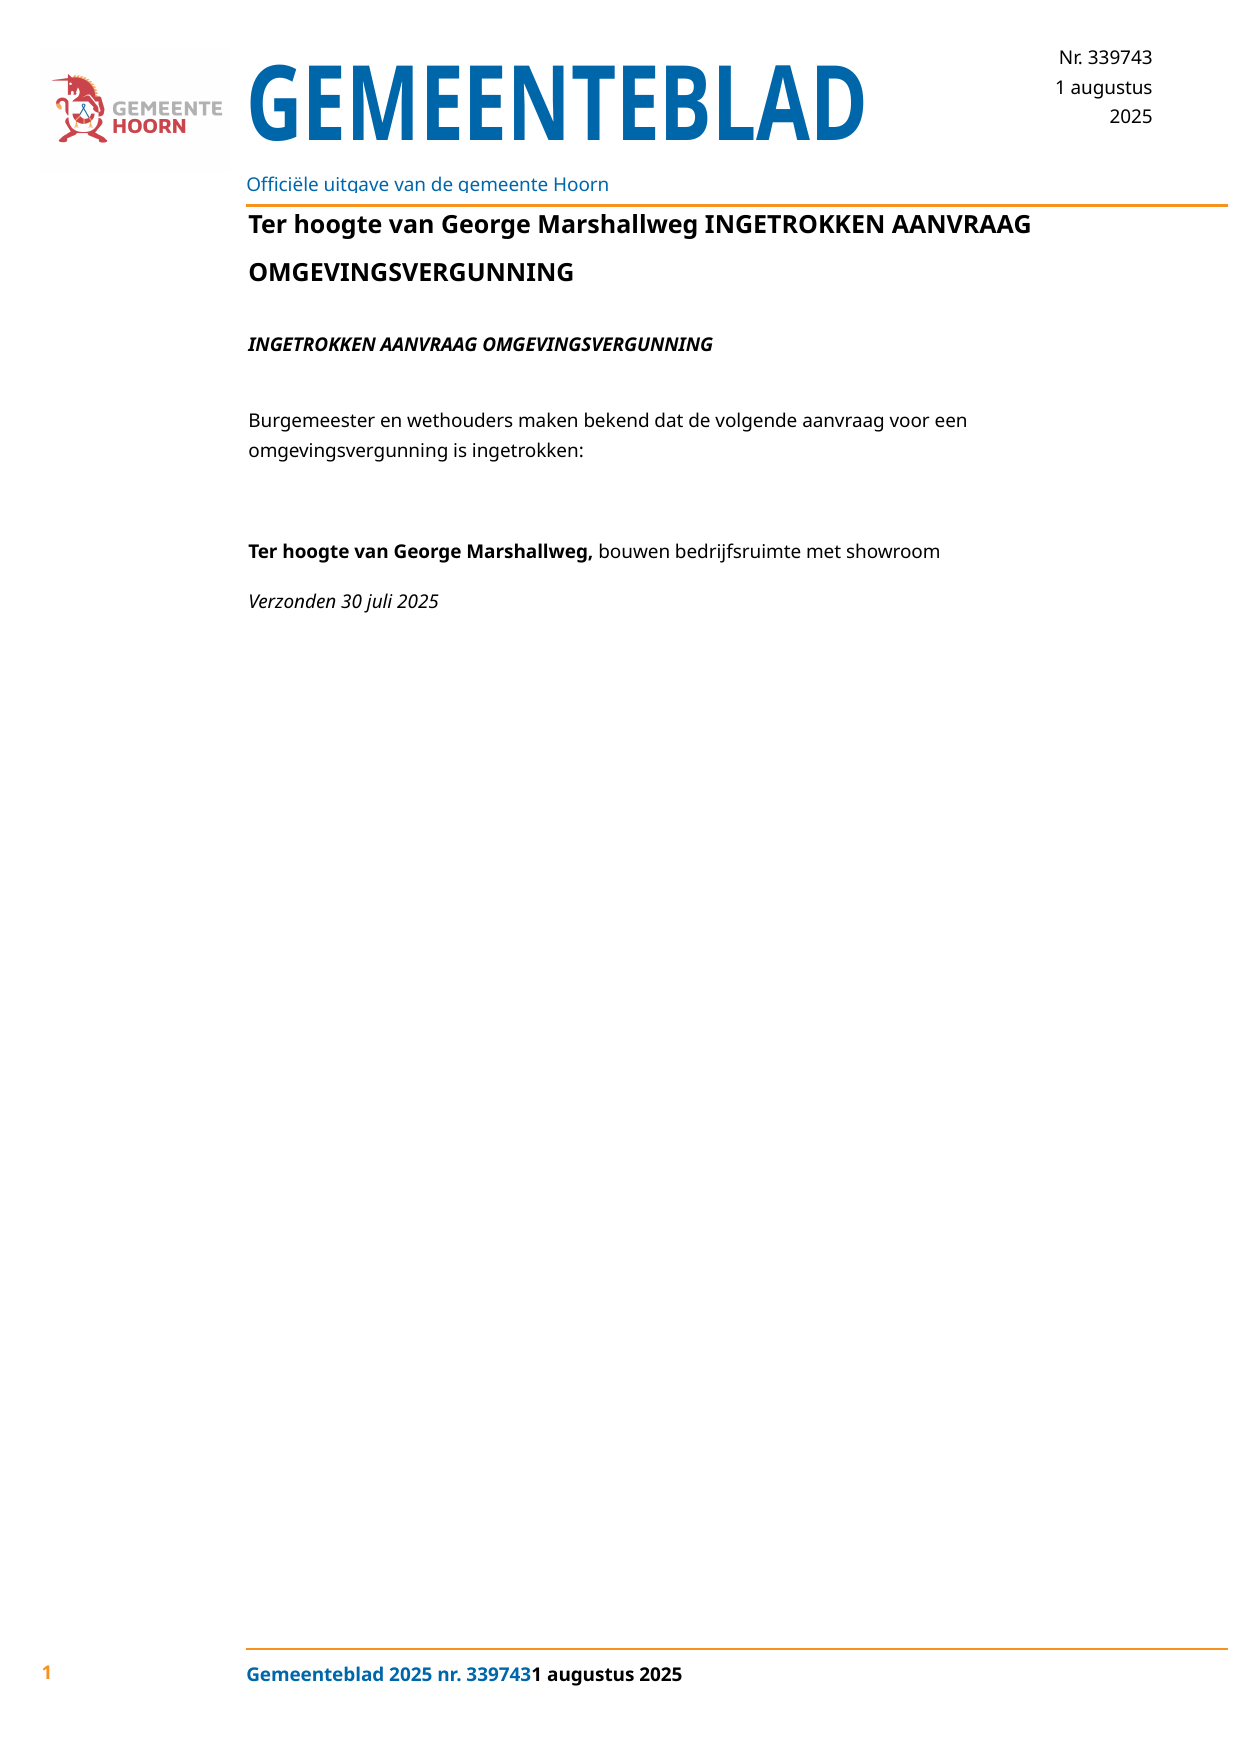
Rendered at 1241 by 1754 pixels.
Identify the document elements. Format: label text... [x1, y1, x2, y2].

text Ter hoogte van George Marshallweg INGETROKKEN AANVRAAG OMGEVINGSVERGUNNING [248, 207, 1152, 288]
text Burgemeester en wethouders maken bekend dat de volgende aanvraag voor een omgevingsvergunning is ingetrokken: [248, 408, 1152, 463]
picture [41, 47, 231, 172]
text Ter hoogte van George Marshallweg, bouwen bedrijfsruimte met showroom [248, 538, 1152, 564]
text INGETROKKEN AANVRAAG OMGEVINGSVERGUNNING [248, 331, 1152, 357]
text Verzonden 30 juli 2025 [248, 588, 1152, 614]
